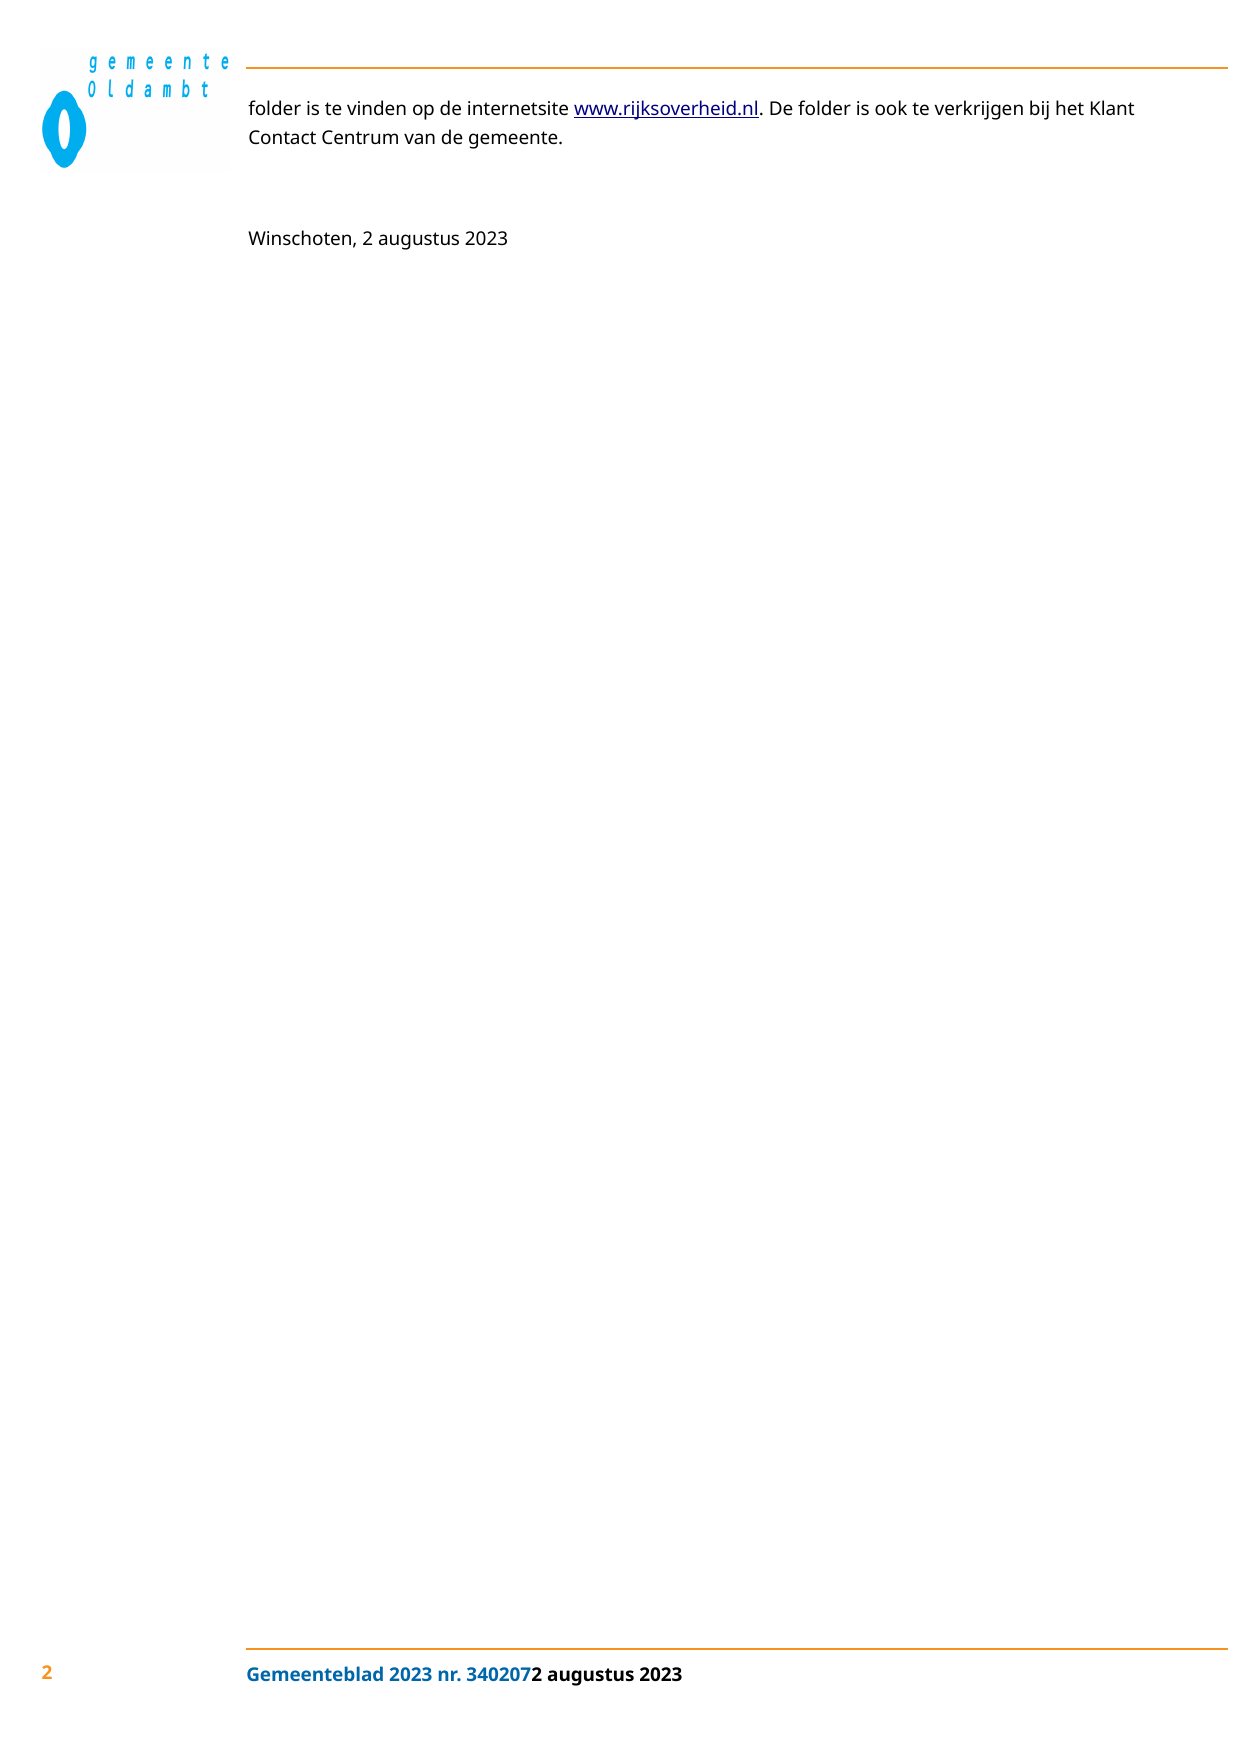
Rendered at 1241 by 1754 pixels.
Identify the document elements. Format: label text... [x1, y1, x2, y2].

text folder is te vinden op de internetsite www.rijksoverheid.nl. De folder is ook te verkrijgen bij het Klant Contact Centrum van de gemeente. [248, 95, 1152, 150]
text Winschoten, 2 augustus 2023 [248, 225, 1152, 251]
picture [41, 47, 231, 172]
